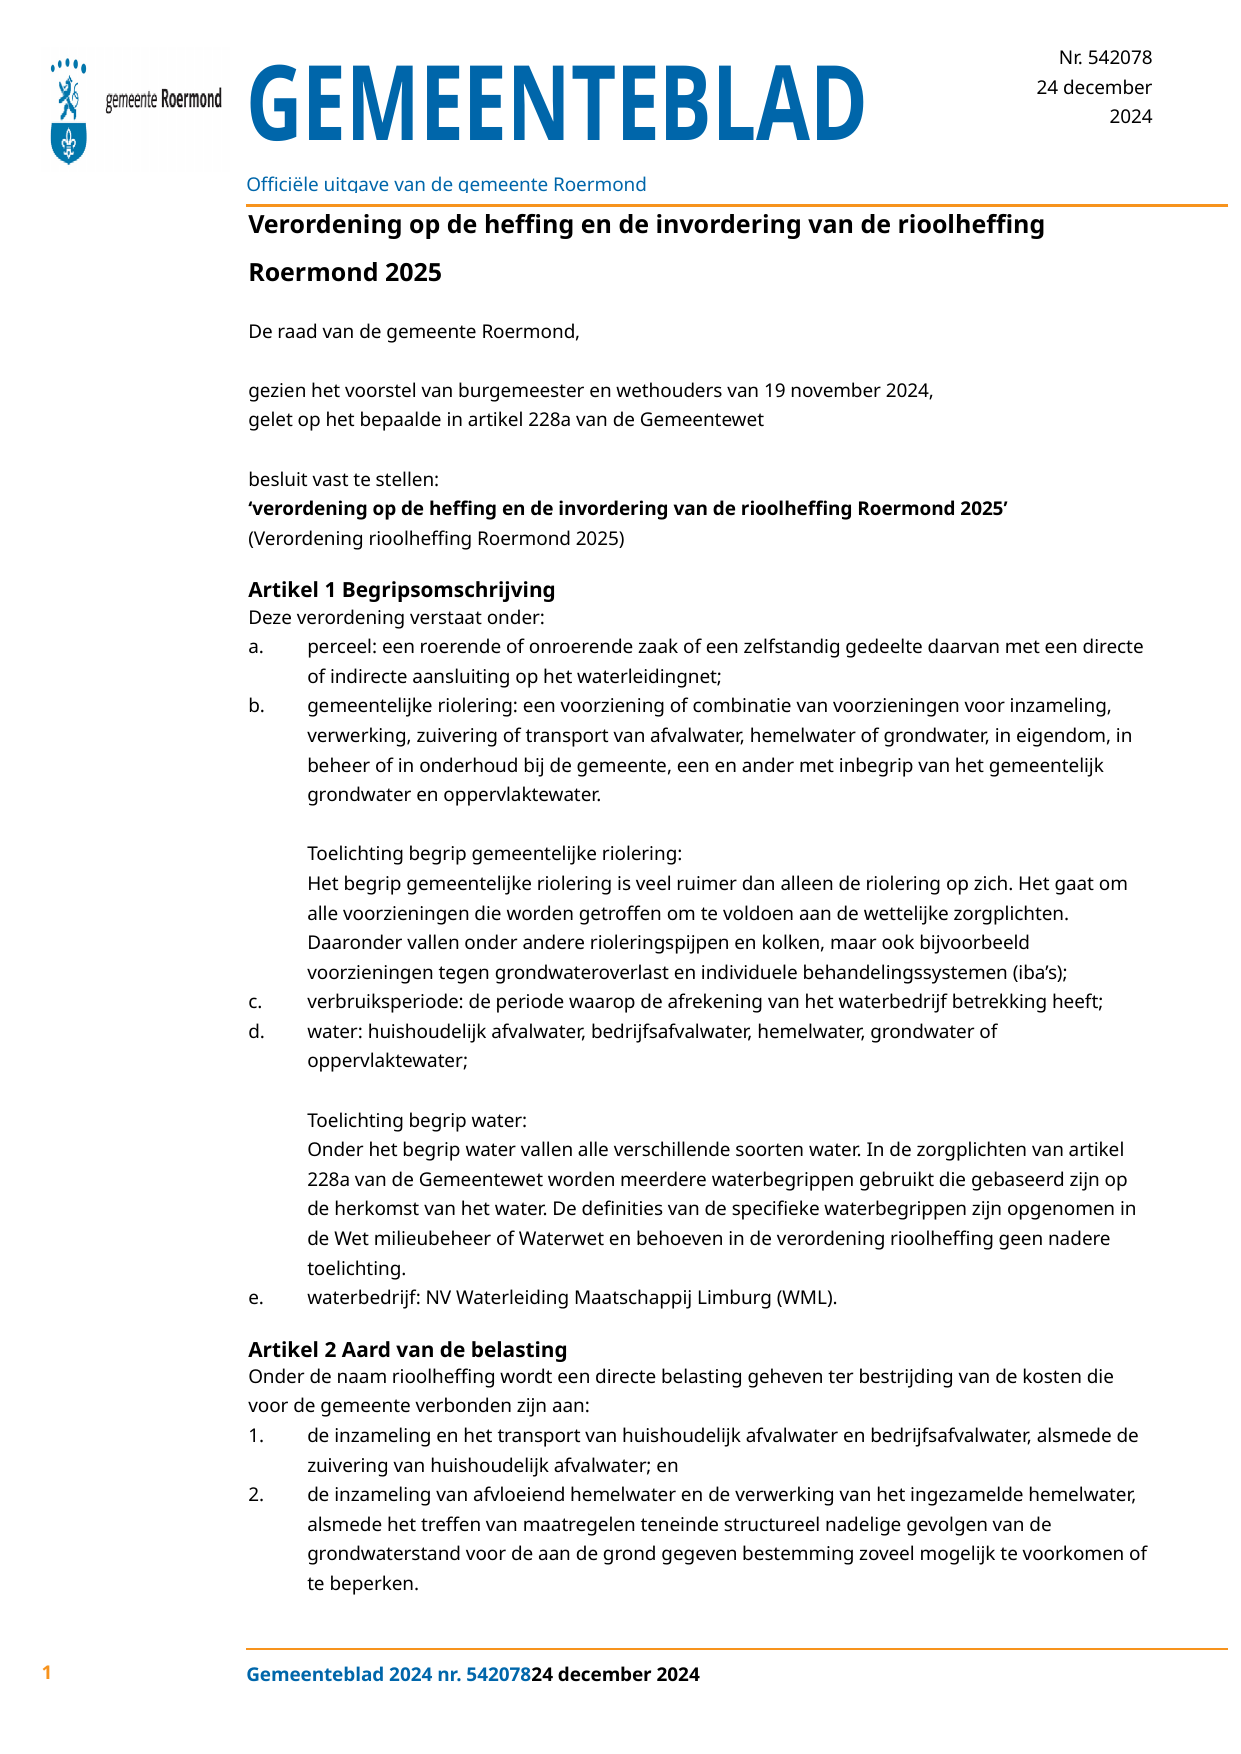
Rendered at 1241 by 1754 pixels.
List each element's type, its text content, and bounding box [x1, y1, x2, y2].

text besluit vast te stellen: [248, 466, 1152, 492]
list waterbedrijf: NV Waterleiding Maatschappij Limburg (WML). [248, 1284, 1152, 1310]
text Deze verordening verstaat onder: [248, 604, 1152, 629]
picture [41, 47, 231, 172]
list Toelichting begrip gemeentelijke riolering: [248, 841, 1152, 866]
text Verordening op de heffing en de invordering van de rioolheffing Roermond 2025 [248, 207, 1152, 288]
text Artikel 1 Begripsomschrijving [248, 575, 1152, 604]
list Het begrip gemeentelijke riolering is veel ruimer dan alleen de riolering op zich. Het gaat om alle voorzieningen die worden getroffen om te voldoen aan de wettelijke zorgplichten. Daaronder vallen onder andere rioleringspijpen en kolken, maar ook bijvoorbeeld voorzieningen tegen grondwateroverlast en individuele behandelingssystemen (iba’s); [248, 870, 1152, 984]
text De raad van de gemeente Roermond, [248, 318, 1152, 344]
list verbruiksperiode: de periode waarop de afrekening van het waterbedrijf betrekking heeft; [248, 988, 1152, 1014]
text gelet op het bepaalde in artikel 228a van de Gemeentewet [248, 407, 1152, 432]
list de inzameling van afvloeiend hemelwater en de verwerking van het ingezamelde hemelwater, alsmede het treffen van maatregelen teneinde structureel nadelige gevolgen van de grondwaterstand voor de aan de grond gegeven bestemming zoveel mogelijk te voorkomen of te beperken. [248, 1481, 1152, 1596]
list Onder het begrip water vallen alle verschillende soorten water. In de zorgplichten van artikel 228a van de Gemeentewet worden meerdere waterbegrippen gebruikt die gebaseerd zijn op de herkomst van het water. De definities van de specifieke waterbegrippen zijn opgenomen in de Wet milieubeheer of Waterwet en behoeven in de verordening rioolheffing geen nadere toelichting. [248, 1136, 1152, 1280]
list de inzameling en het transport van huishoudelijk afvalwater en bedrijfsafvalwater, alsmede de zuivering van huishoudelijk afvalwater; en [248, 1422, 1152, 1478]
text gezien het voorstel van burgemeester en wethouders van 19 november 2024, [248, 377, 1152, 403]
text Onder de naam rioolheffing wordt een directe belasting geheven ter bestrijding van de kosten die voor de gemeente verbonden zijn aan: [248, 1363, 1152, 1418]
text ‘verordening op de heffing en de invordering van de rioolheffing Roermond 2025’ [248, 495, 1152, 521]
list water: huishoudelijk afvalwater, bedrijfsafvalwater, hemelwater, grondwater of oppervlaktewater; [248, 1018, 1152, 1073]
text Artikel 2 Aard van de belasting [248, 1335, 1152, 1363]
list gemeentelijke riolering: een voorziening of combinatie van voorzieningen voor inzameling, verwerking, zuivering of transport van afvalwater, hemelwater of grondwater, in eigendom, in beheer of in onderhoud bij de gemeente, een en ander met inbegrip van het gemeentelijk grondwater en oppervlaktewater. [248, 693, 1152, 807]
list Toelichting begrip water: [248, 1107, 1152, 1132]
text (Verordening rioolheffing Roermond 2025) [248, 525, 1152, 551]
list perceel: een roerende of onroerende zaak of een zelfstandig gedeelte daarvan met een directe of indirecte aansluiting op het waterleidingnet; [248, 633, 1152, 689]
